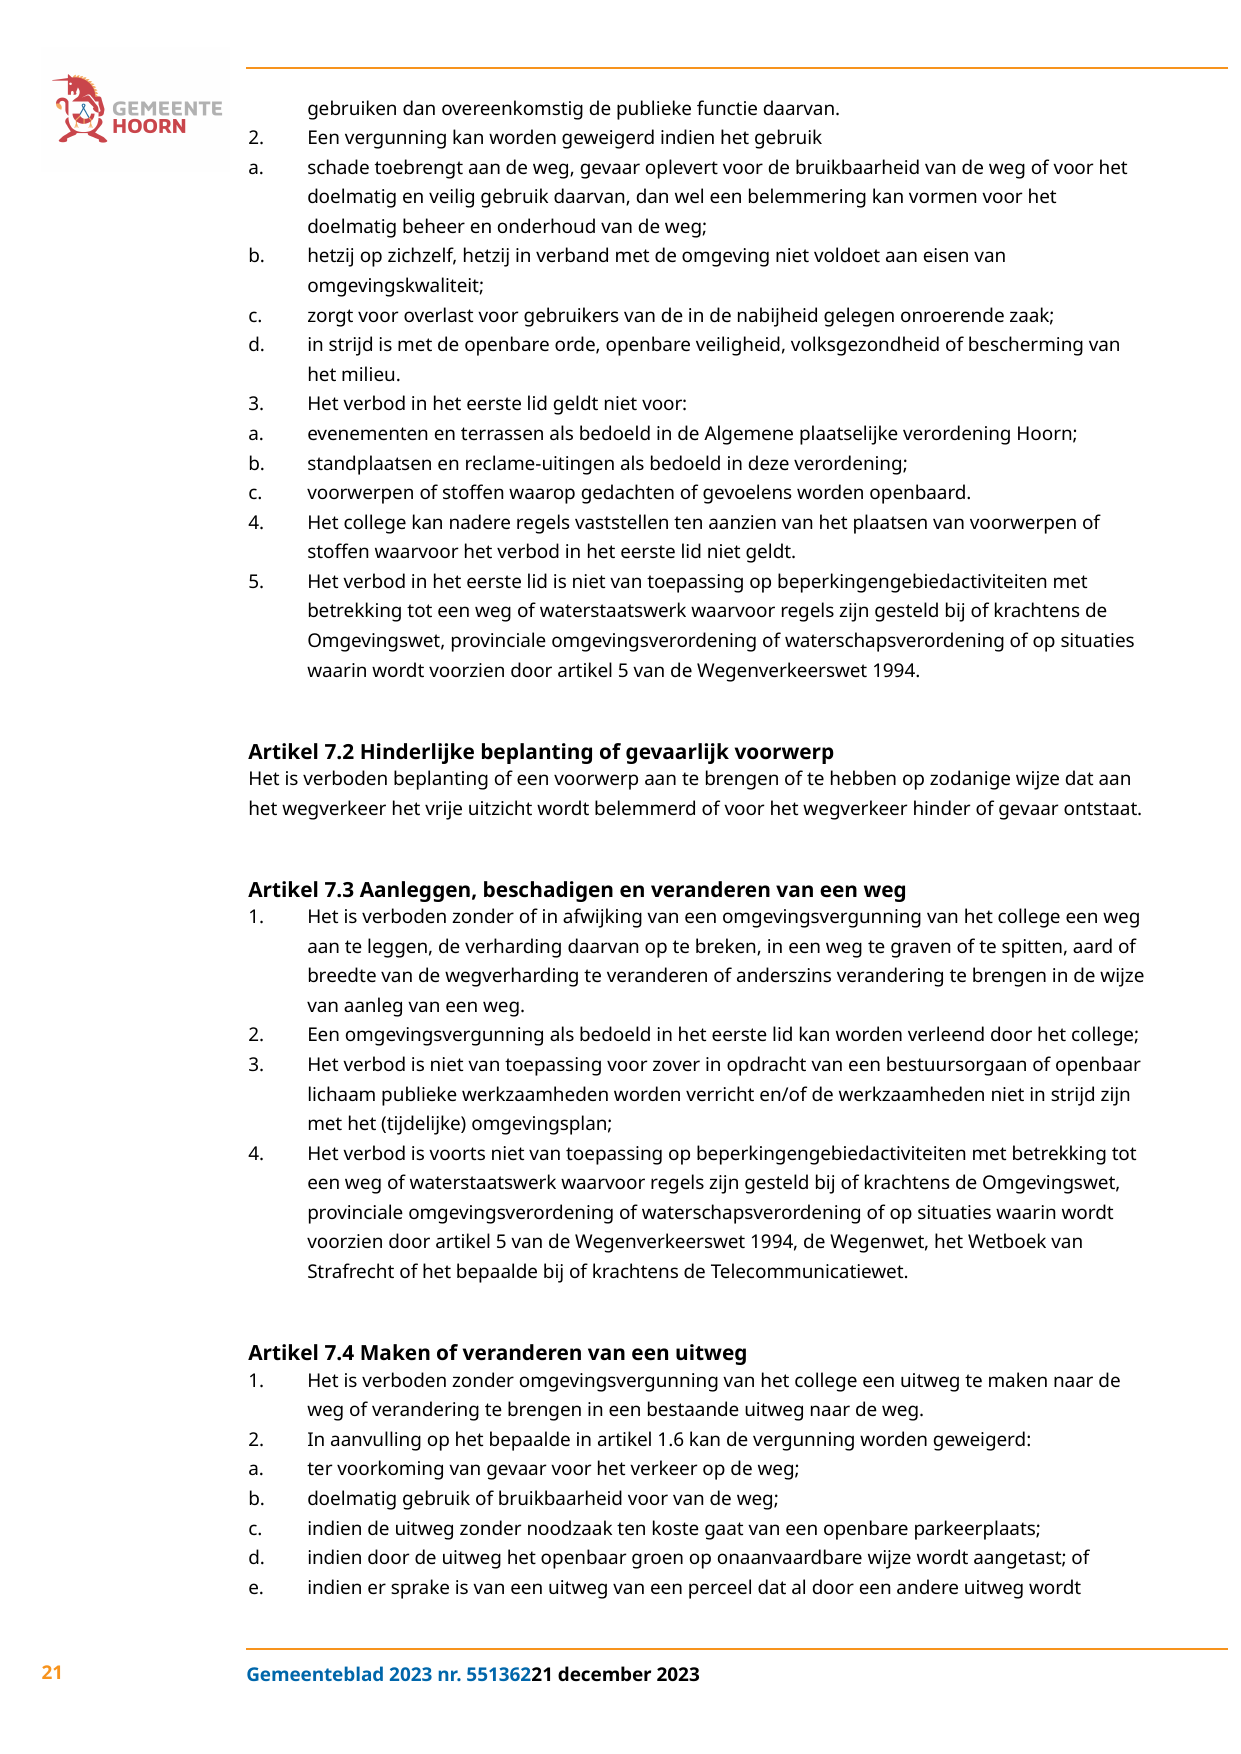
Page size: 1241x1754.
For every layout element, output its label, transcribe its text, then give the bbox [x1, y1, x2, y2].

list indien de uitweg zonder noodzaak ten koste gaat van een openbare parkeerplaats; [248, 1515, 1152, 1540]
list hetzij op zichzelf, hetzij in verband met de omgeving niet voldoet aan eisen van omgevingskwaliteit; [248, 243, 1152, 298]
list indien door de uitweg het openbaar groen op onaanvaardbare wijze wordt aangetast; of [248, 1544, 1152, 1570]
list Het verbod is voorts niet van toepassing op beperkingengebiedactiviteiten met betrekking tot een weg of waterstaatswerk waarvoor regels zijn gesteld bij of krachtens de Omgevingswet, provinciale omgevingsverordening of waterschapsverordening of op situaties waarin wordt voorzien door artikel 5 van de Wegenverkeerswet 1994, de Wegenwet, het Wetboek van Strafrecht of het bepaalde bij of krachtens de Telecommunicatiewet. [248, 1140, 1152, 1284]
text Het is verboden beplanting of een voorwerp aan te brengen of te hebben op zodanige wijze dat aan het wegverkeer het vrije uitzicht wordt belemmerd of voor het wegverkeer hinder of gevaar ontstaat. [248, 765, 1152, 821]
text Artikel 7.2 Hinderlijke beplanting of gevaarlijk voorwerp [248, 737, 1152, 765]
list gebruiken dan overeenkomstig de publieke functie daarvan. [248, 95, 1152, 121]
list Het verbod in het eerste lid is niet van toepassing op beperkingengebiedactiviteiten met betrekking tot een weg of waterstaatswerk waarvoor regels zijn gesteld bij of krachtens de Omgevingswet, provinciale omgevingsverordening of waterschapsverordening of op situaties waarin wordt voorzien door artikel 5 van de Wegenverkeerswet 1994. [248, 568, 1152, 683]
list voorwerpen of stoffen waarop gedachten of gevoelens worden openbaard. [248, 479, 1152, 505]
list doelmatig gebruik of bruikbaarheid voor van de weg; [248, 1485, 1152, 1511]
list ter voorkoming van gevaar voor het verkeer op de weg; [248, 1456, 1152, 1481]
picture [41, 47, 231, 172]
list indien er sprake is van een uitweg van een perceel dat al door een andere uitweg wordt [248, 1574, 1152, 1599]
list evenementen en terrassen als bedoeld in de Algemene plaatselijke verordening Hoorn; [248, 420, 1152, 446]
list standplaatsen en reclame-uitingen als bedoeld in deze verordening; [248, 450, 1152, 476]
text Artikel 7.4 Maken of veranderen van een uitweg [248, 1338, 1152, 1367]
list in strijd is met de openbare orde, openbare veiligheid, volksgezondheid of bescherming van het milieu. [248, 331, 1152, 387]
list Het verbod is niet van toepassing voor zover in opdracht van een bestuursorgaan of openbaar lichaam publieke werkzaamheden worden verricht en/of de werkzaamheden niet in strijd zijn met het (tijdelijke) omgevingsplan; [248, 1051, 1152, 1136]
list Het college kan nadere regels vaststellen ten aanzien van het plaatsen van voorwerpen of stoffen waarvoor het verbod in het eerste lid niet geldt. [248, 509, 1152, 564]
list zorgt voor overlast voor gebruikers van de in de nabijheid gelegen onroerende zaak; [248, 302, 1152, 328]
list In aanvulling op het bepaalde in artikel 1.6 kan de vergunning worden geweigerd: [248, 1426, 1152, 1452]
list Een omgevingsvergunning als bedoeld in het eerste lid kan worden verleend door het college; [248, 1022, 1152, 1047]
text Artikel 7.3 Aanleggen, beschadigen en veranderen van een weg [248, 875, 1152, 903]
list Het verbod in het eerste lid geldt niet voor: [248, 391, 1152, 416]
list Het is verboden zonder omgevingsvergunning van het college een uitweg te maken naar de weg of verandering te brengen in een bestaande uitweg naar de weg. [248, 1367, 1152, 1422]
list Het is verboden zonder of in afwijking van een omgevingsvergunning van het college een weg aan te leggen, de verharding daarvan op te breken, in een weg te graven of te spitten, aard of breedte van de wegverharding te veranderen of anderszins verandering te brengen in de wijze van aanleg van een weg. [248, 903, 1152, 1018]
list schade toebrengt aan de weg, gevaar oplevert voor de bruikbaarheid van de weg of voor het doelmatig en veilig gebruik daarvan, dan wel een belemmering kan vormen voor het doelmatig beheer en onderhoud van de weg; [248, 154, 1152, 239]
list Een vergunning kan worden geweigerd indien het gebruik [248, 124, 1152, 150]
